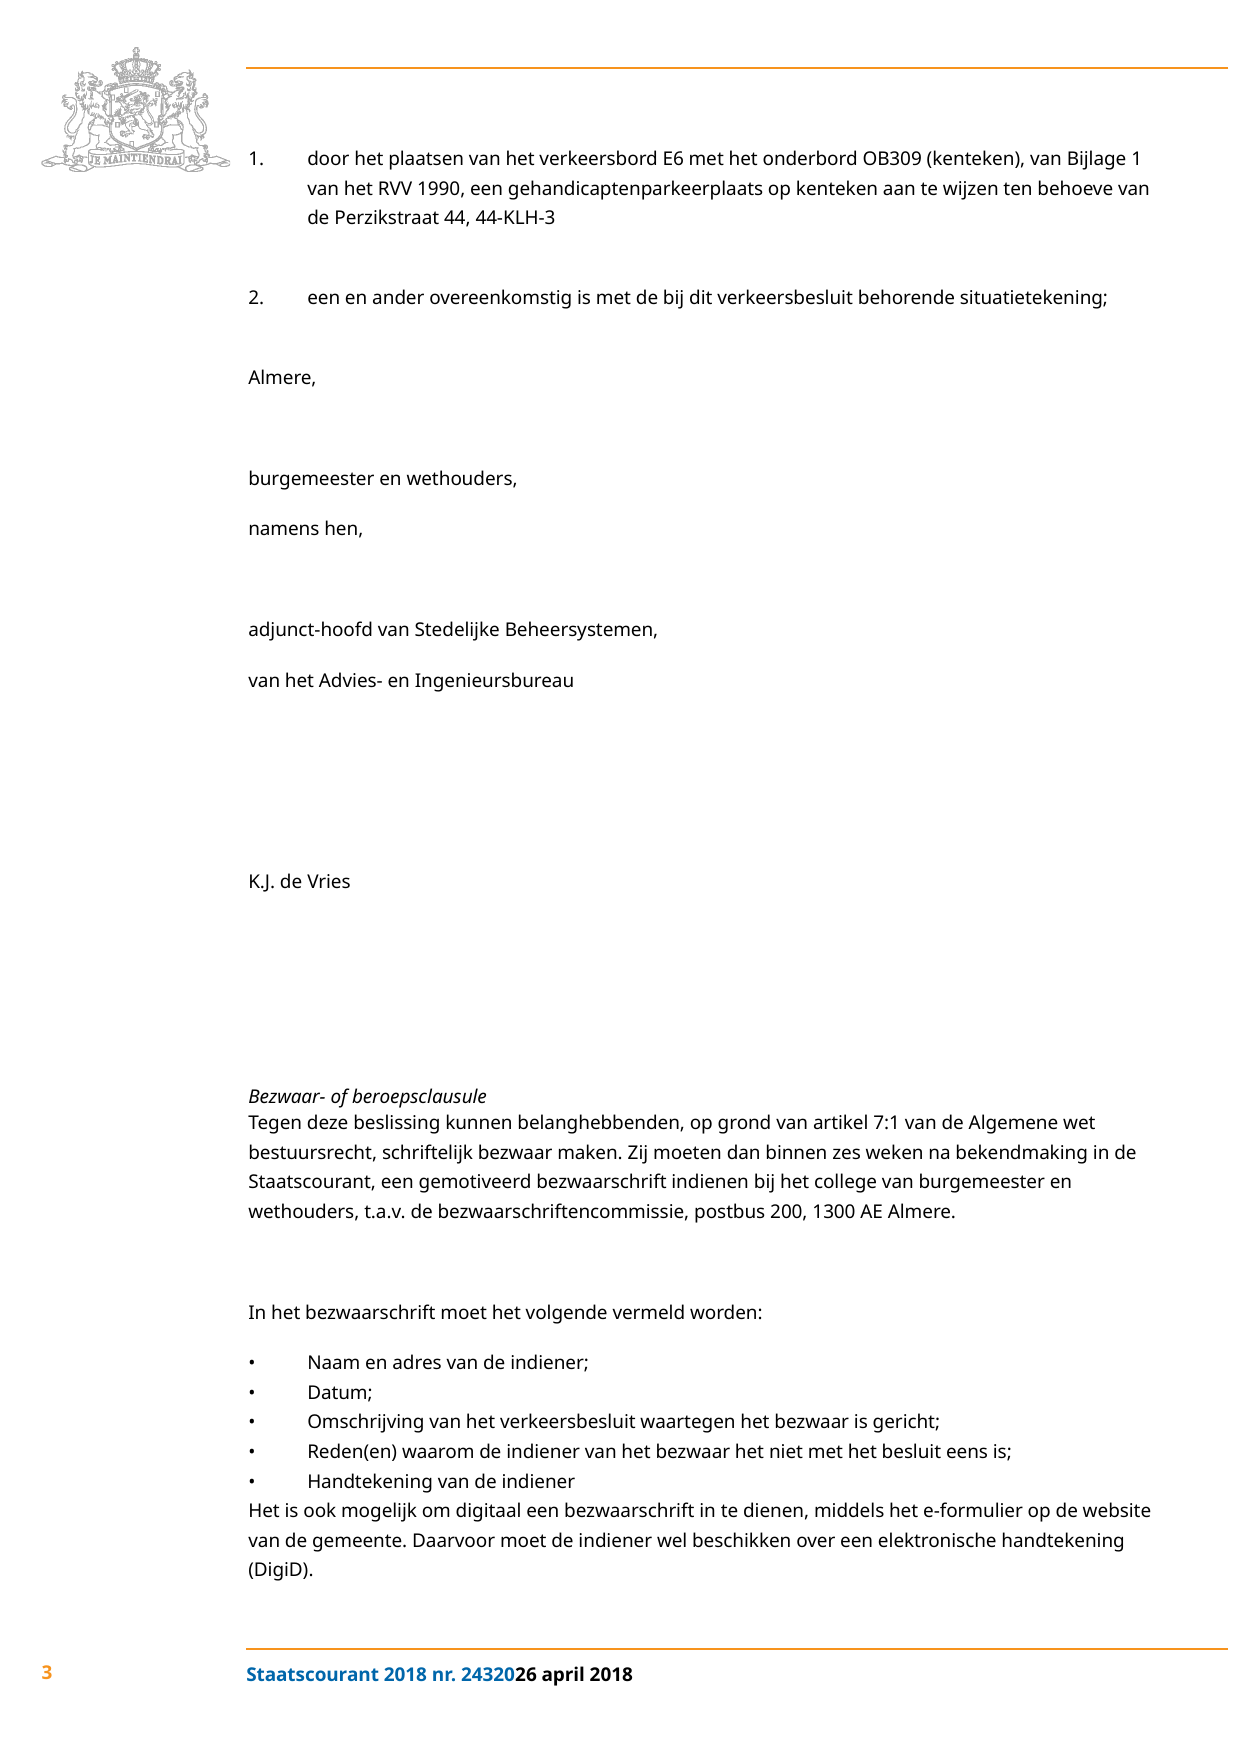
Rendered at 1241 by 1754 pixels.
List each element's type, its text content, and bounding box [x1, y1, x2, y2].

text Bezwaar- of beroepsclausule [248, 1084, 1152, 1109]
text burgemeester en wethouders, [248, 465, 1152, 491]
text adjunct-hoofd van Stedelijke Beheersystemen, [248, 616, 1152, 642]
list Omschrijving van het verkeersbesluit waartegen het bezwaar is gericht; [248, 1409, 1152, 1434]
text namens hen, [248, 516, 1152, 541]
picture [41, 47, 231, 172]
text In het bezwaarschrift moet het volgende vermeld worden: [248, 1299, 1152, 1325]
text Almere, [248, 364, 1152, 390]
list Naam en adres van de indiener; [248, 1349, 1152, 1375]
text Tegen deze beslissing kunnen belanghebbenden, op grond van artikel 7:1 van de Algemene wet bestuursrecht, schriftelijk bezwaar maken. Zij moeten dan binnen zes weken na bekendmaking in de Staatscourant, een gemotiveerd bezwaarschrift indienen bij het college van burgemeester en wethouders, t.a.v. de bezwaarschriftencommissie, postbus 200, 1300 AE Almere. [248, 1109, 1152, 1224]
list door het plaatsen van het verkeersbord E6 met het onderbord OB309 (kenteken), van Bijlage 1 van het RVV 1990, een gehandicaptenparkeerplaats op kenteken aan te wijzen ten behoeve van de Perzikstraat 44, 44-KLH-3 [248, 145, 1152, 230]
list een en ander overeenkomstig is met de bij dit verkeersbesluit behorende situatietekening; [248, 284, 1152, 310]
list Datum; [248, 1379, 1152, 1405]
list Handtekening van de indiener [248, 1468, 1152, 1493]
list Reden(en) waarom de indiener van het bezwaar het niet met het besluit eens is; [248, 1438, 1152, 1464]
text Het is ook mogelijk om digitaal een bezwaarschrift in te dienen, middels het e-formulier op de website van de gemeente. Daarvoor moet de indiener wel beschikken over een elektronische handtekening (DigiD). [248, 1497, 1152, 1582]
text K.J. de Vries [248, 868, 1152, 894]
text van het Advies- en Ingenieursbureau [248, 667, 1152, 693]
